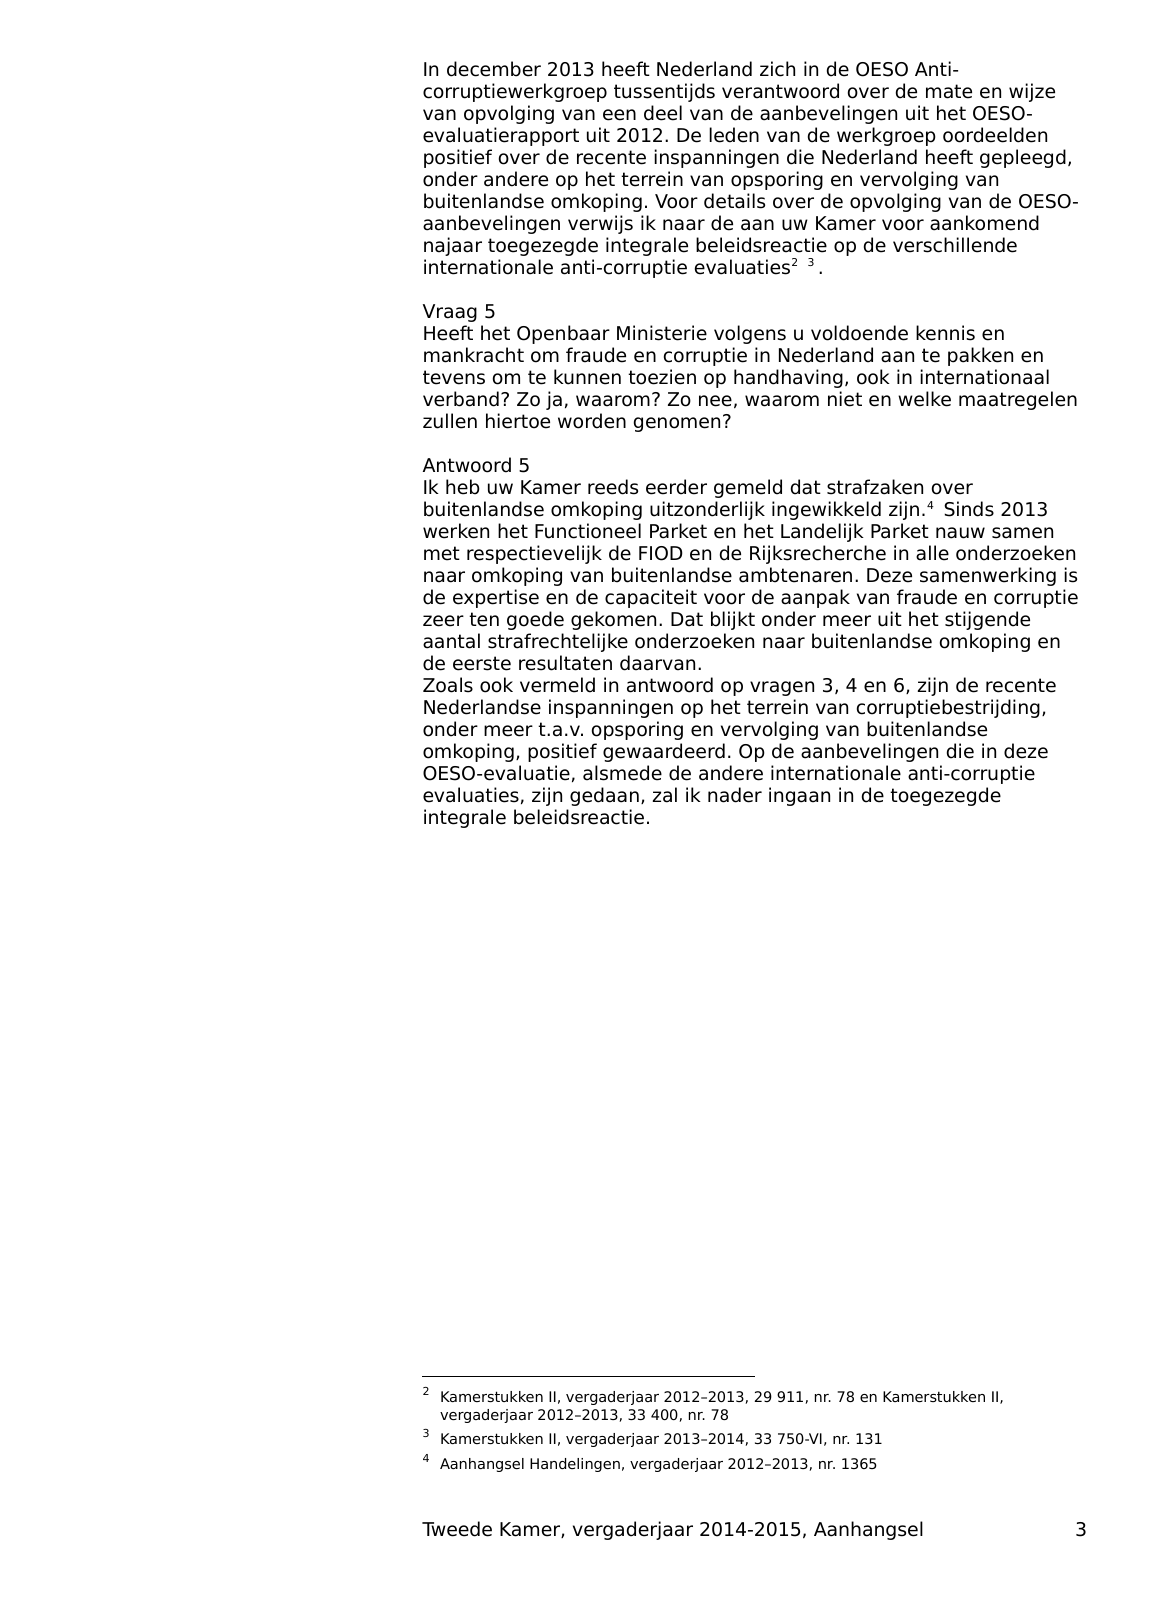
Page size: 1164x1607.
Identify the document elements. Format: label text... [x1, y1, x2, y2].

text Kamerstukken II, vergaderjaar 2012–2013, 29 911, nr. 78 en Kamerstukken II, vergaderjaar 2012–2013, 33 400, nr. 78 [422, 1385, 1087, 1424]
text Zoals ook vermeld in antwoord op vragen 3, 4 en 6, zijn de recente Nederlandse inspanningen op het terrein van corruptiebestrijding, onder meer t.a.v. opsporing en vervolging van buitenlandse omkoping, positief gewaardeerd. Op de aanbevelingen die in deze OESO-evaluatie, alsmede de andere internationale anti-corruptie evaluaties, zijn gedaan, zal ik nader ingaan in de toegezegde integrale beleidsreactie. [422, 675, 1087, 829]
text Antwoord 5 [422, 455, 1087, 477]
text Heeft het Openbaar Ministerie volgens u voldoende kennis en mankracht om fraude en corruptie in Nederland aan te pakken en tevens om te kunnen toezien op handhaving, ook in internationaal verband? Zo ja, waarom? Zo nee, waarom niet en welke maatregelen zullen hiertoe worden genomen? [422, 323, 1087, 433]
text Kamerstukken II, vergaderjaar 2013–2014, 33 750-VI, nr. 131 [422, 1427, 1087, 1449]
text Ik heb uw Kamer reeds eerder gemeld dat strafzaken over buitenlandse omkoping uitzonderlijk ingewikkeld zijn. Sinds 2013 werken het Functioneel Parket en het Landelijk Parket nauw samen met respectievelijk de FIOD en de Rijksrecherche in alle onderzoeken naar omkoping van buitenlandse ambtenaren. Deze samenwerking is de expertise en de capaciteit voor de aanpak van fraude en corruptie zeer ten goede gekomen. Dat blijkt onder meer uit het stijgende aantal strafrechtelijke onderzoeken naar buitenlandse omkoping en de eerste resultaten daarvan. [422, 477, 1087, 675]
text In december 2013 heeft Nederland zich in de OESO Anti-corruptiewerkgroep tussentijds verantwoord over de mate en wijze van opvolging van een deel van de aanbevelingen uit het OESO-evaluatierapport uit 2012. De leden van de werkgroep oordeelden positief over de recente inspanningen die Nederland heeft gepleegd, onder andere op het terrein van opsporing en vervolging van buitenlandse omkoping. Voor details over de opvolging van de OESO-aanbevelingen verwijs ik naar de aan uw Kamer voor aankomend najaar toegezegde integrale beleidsreactie op de verschillende internationale anti-corruptie evaluaties . [422, 59, 1087, 279]
text Aanhangsel Handelingen, vergaderjaar 2012–2013, nr. 1365 [422, 1452, 1087, 1474]
text Vraag 5 [422, 301, 1087, 323]
